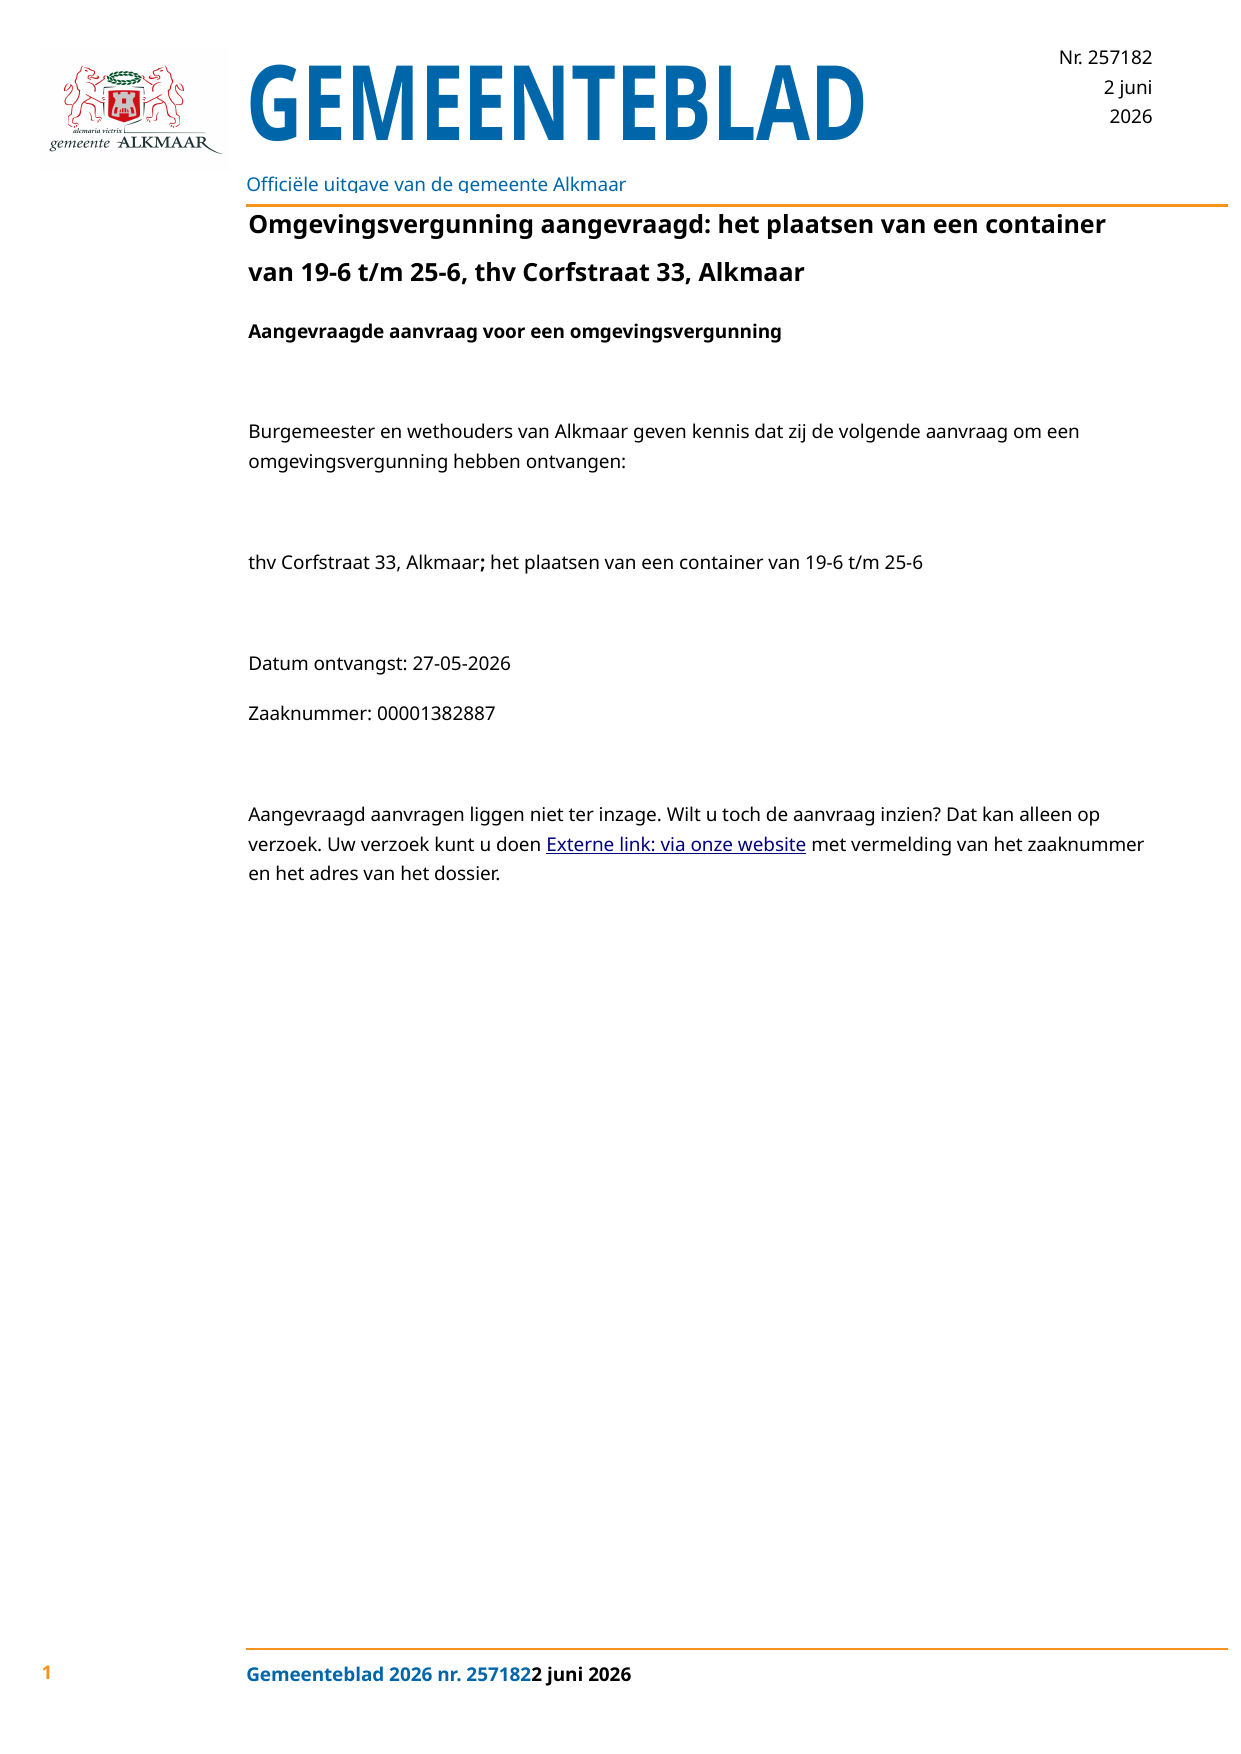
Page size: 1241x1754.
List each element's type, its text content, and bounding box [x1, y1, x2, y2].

text Burgemeester en wethouders van Alkmaar geven kennis dat zij de volgende aanvraag om een omgevingsvergunning hebben ontvangen: [248, 419, 1152, 474]
text Omgevingsvergunning aangevraagd: het plaatsen van een container van 19-6 t/m 25-6, thv Corfstraat 33, Alkmaar [248, 207, 1152, 288]
text Aangevraagde aanvraag voor een omgevingsvergunning [248, 318, 1152, 344]
picture [41, 47, 231, 172]
text Aangevraagd aanvragen liggen niet ter inzage. Wilt u toch de aanvraag inzien? Dat kan alleen op verzoek. Uw verzoek kunt u doen Externe link: via onze website met vermelding van het zaaknummer en het adres van het dossier. [248, 801, 1152, 886]
text Zaaknummer: 00001382887 [248, 700, 1152, 726]
text thv Corfstraat 33, Alkmaar; het plaatsen van een container van 19-6 t/m 25-6 [248, 549, 1152, 575]
text Datum ontvangst: 27-05-2026 [248, 650, 1152, 676]
